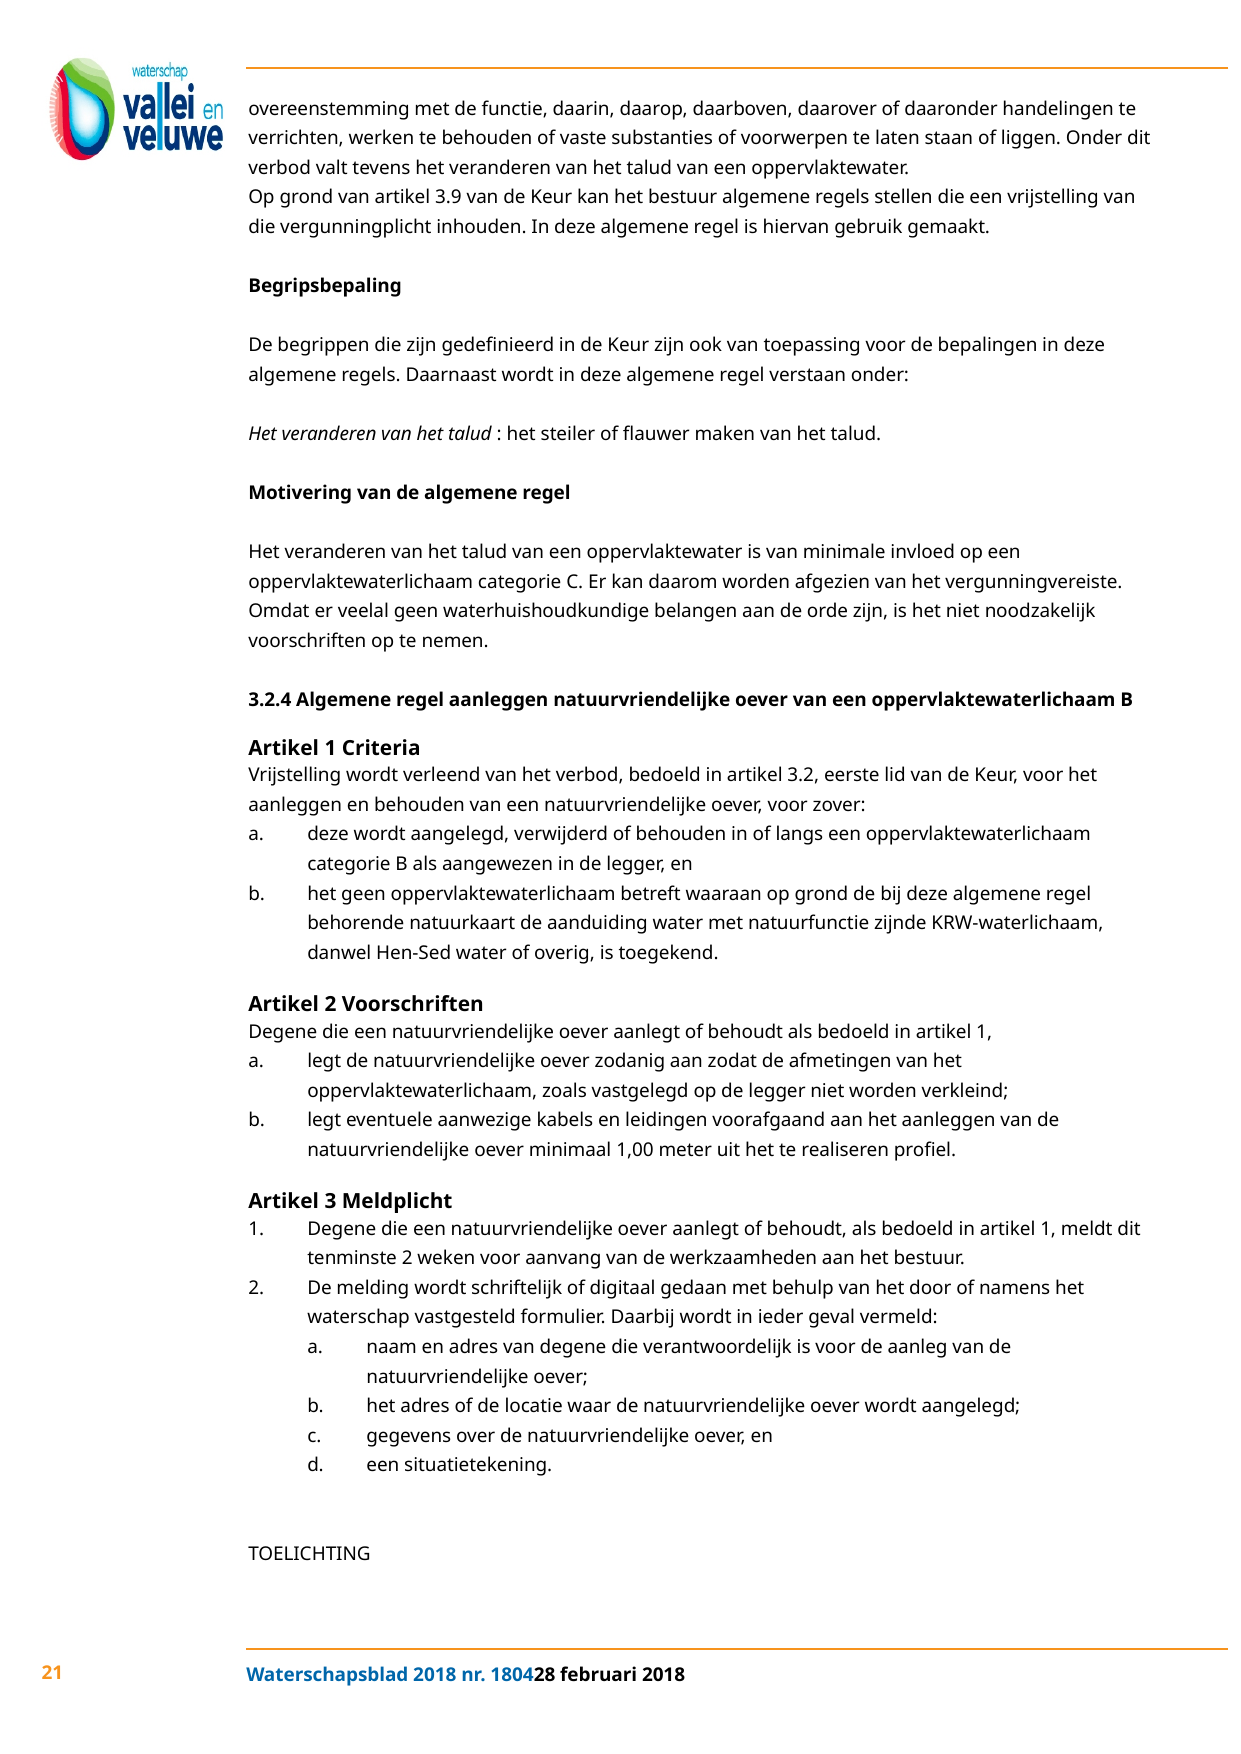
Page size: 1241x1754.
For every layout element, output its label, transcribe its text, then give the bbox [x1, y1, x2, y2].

list legt de natuurvriendelijke oever zodanig aan zodat de afmetingen van het oppervlaktewaterlichaam, zoals vastgelegd op de legger niet worden verkleind; [248, 1047, 1152, 1103]
list een situatietekening. [307, 1452, 1152, 1477]
list De melding wordt schriftelijk of digitaal gedaan met behulp van het door of namens het waterschap vastgesteld formulier. Daarbij wordt in ieder geval vermeld: [248, 1274, 1152, 1329]
text Degene die een natuurvriendelijke oever aanlegt of behoudt als bedoeld in artikel 1, [248, 1018, 1152, 1043]
text Artikel 3 Meldplicht [248, 1187, 1152, 1215]
text Motivering van de algemene regel [248, 479, 1152, 505]
list deze wordt aangelegd, verwijderd of behouden in of langs een oppervlaktewaterlichaam categorie B als aangewezen in de legger, en [248, 821, 1152, 876]
list het geen oppervlaktewaterlichaam betreft waaraan op grond de bij deze algemene regel behorende natuurkaart de aanduiding water met natuurfunctie zijnde KRW-waterlichaam, danwel Hen-Sed water of overig, is toegekend. [248, 880, 1152, 965]
text Het veranderen van het talud van een oppervlaktewater is van minimale invloed op een oppervlaktewaterlichaam categorie C. Er kan daarom worden afgezien van het vergunningvereiste. Omdat er veelal geen waterhuishoudkundige belangen aan de orde zijn, is het niet noodzakelijk voorschriften op te nemen. [248, 538, 1152, 653]
text Begripsbepaling [248, 272, 1152, 298]
text Artikel 1 Criteria [248, 733, 1152, 761]
picture [41, 47, 231, 172]
text Op grond van artikel 3.9 van de Keur kan het bestuur algemene regels stellen die een vrijstelling van die vergunningplicht inhouden. In deze algemene regel is hiervan gebruik gemaakt. [248, 183, 1152, 239]
text TOELICHTING [248, 1540, 1152, 1566]
text Vrijstelling wordt verleend van het verbod, bedoeld in artikel 3.2, eerste lid van de Keur, voor het aanleggen en behouden van een natuurvriendelijke oever, voor zover: [248, 761, 1152, 817]
list Degene die een natuurvriendelijke oever aanlegt of behoudt, als bedoeld in artikel 1, meldt dit tenminste 2 weken voor aanvang van de werkzaamheden aan het bestuur. [248, 1215, 1152, 1270]
text overeenstemming met de functie, daarin, daarop, daarboven, daarover of daaronder handelingen te verrichten, werken te behouden of vaste substanties of voorwerpen te laten staan of liggen. Onder dit verbod valt tevens het veranderen van het talud van een oppervlaktewater. [248, 95, 1152, 180]
text 3.2.4 Algemene regel aanleggen natuurvriendelijke oever van een oppervlaktewaterlichaam B [248, 686, 1152, 712]
text De begrippen die zijn gedefinieerd in de Keur zijn ook van toepassing voor de bepalingen in deze algemene regels. Daarnaast wordt in deze algemene regel verstaan onder: [248, 331, 1152, 387]
list legt eventuele aanwezige kabels en leidingen voorafgaand aan het aanleggen van de natuurvriendelijke oever minimaal 1,00 meter uit het te realiseren profiel. [248, 1107, 1152, 1162]
list gegevens over de natuurvriendelijke oever, en [307, 1422, 1152, 1448]
text Artikel 2 Voorschriften [248, 989, 1152, 1018]
list naam en adres van degene die verantwoordelijk is voor de aanleg van de natuurvriendelijke oever; [307, 1333, 1152, 1389]
list het adres of de locatie waar de natuurvriendelijke oever wordt aangelegd; [307, 1392, 1152, 1418]
text Het veranderen van het talud : het steiler of flauwer maken van het talud. [248, 420, 1152, 446]
